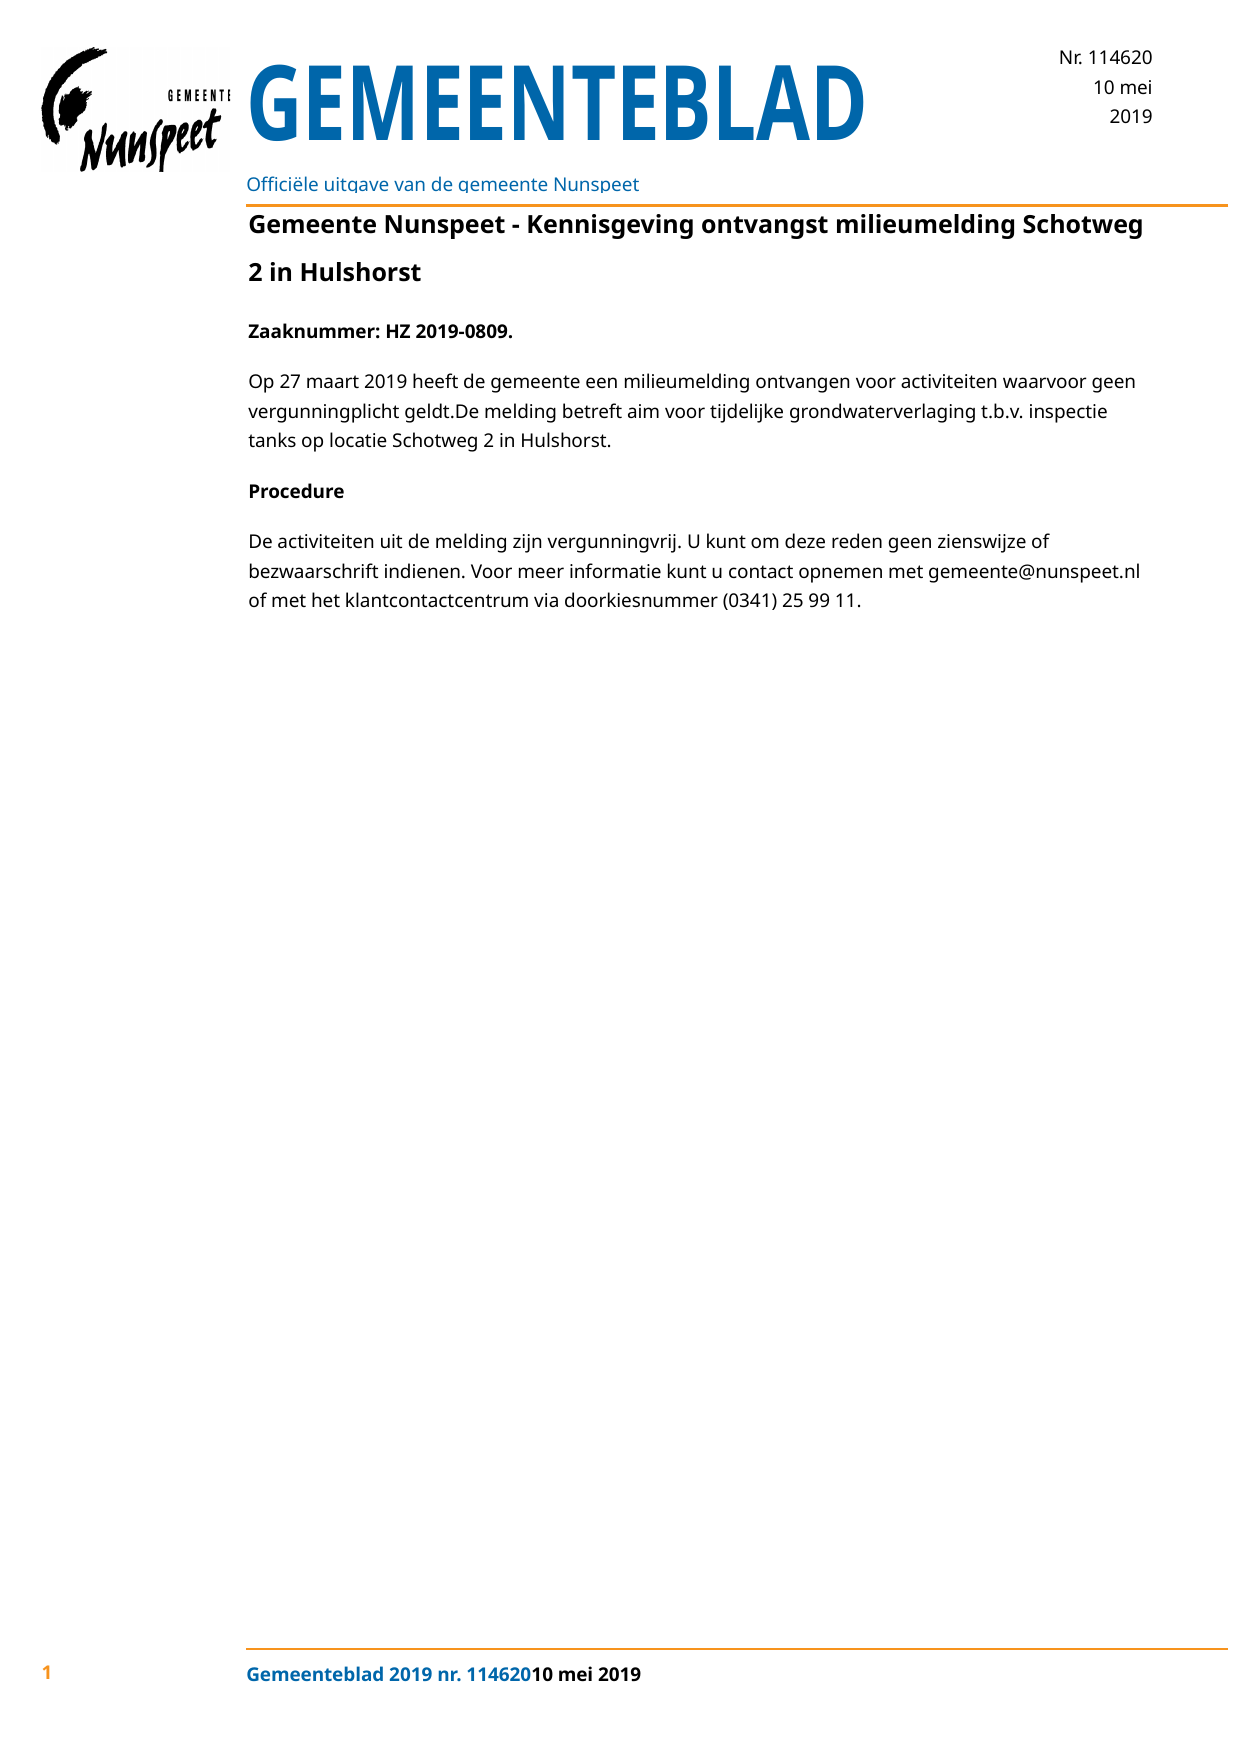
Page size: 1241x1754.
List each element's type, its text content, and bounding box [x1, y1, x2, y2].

text Zaaknummer: HZ 2019-0809. [248, 318, 1152, 344]
picture [41, 47, 231, 172]
text Procedure [248, 478, 1152, 504]
text Op 27 maart 2019 heeft de gemeente een milieumelding ontvangen voor activiteiten waarvoor geen vergunningplicht geldt.De melding betreft aim voor tijdelijke grondwaterverlaging t.b.v. inspectie tanks op locatie Schotweg 2 in Hulshorst. [248, 368, 1152, 453]
text De activiteiten uit de melding zijn vergunningvrij. U kunt om deze reden geen zienswijze of bezwaarschrift indienen. Voor meer informatie kunt u contact opnemen met gemeente@nunspeet.nl of met het klantcontactcentrum via doorkiesnummer (0341) 25 99 11. [248, 528, 1152, 613]
text Gemeente Nunspeet - Kennisgeving ontvangst milieumelding Schotweg 2 in Hulshorst [248, 207, 1152, 288]
